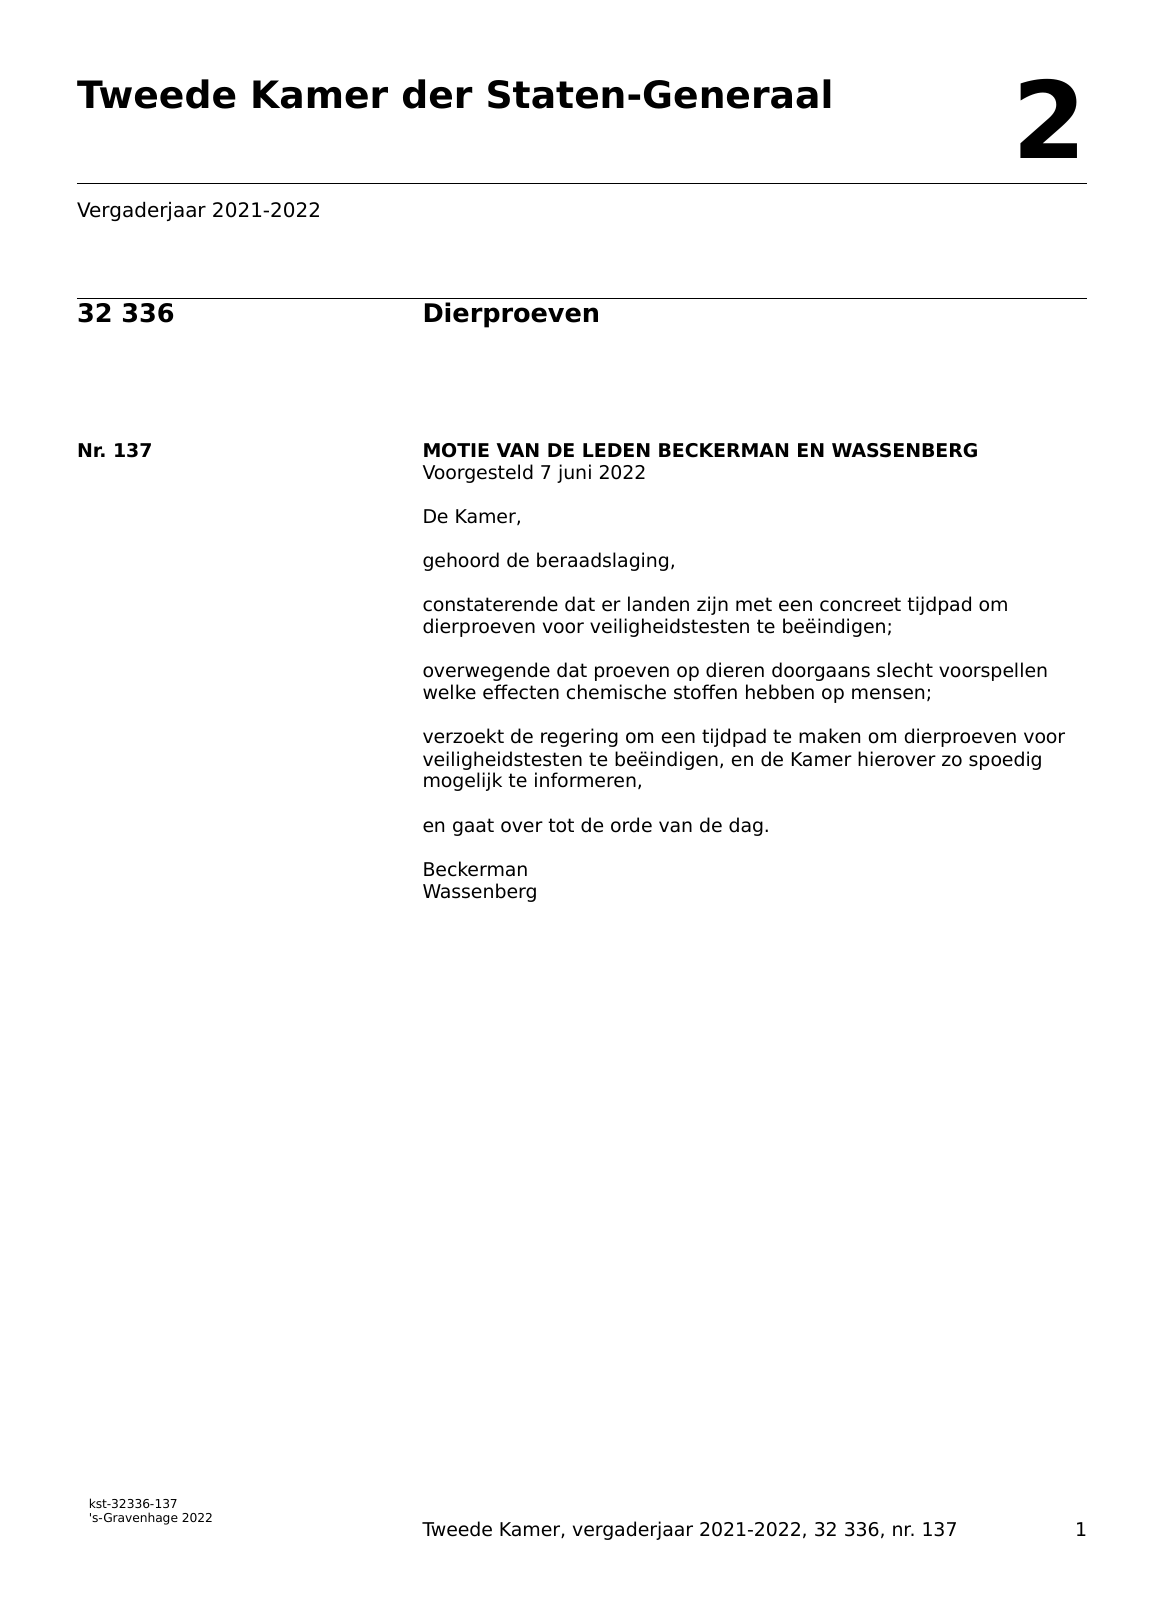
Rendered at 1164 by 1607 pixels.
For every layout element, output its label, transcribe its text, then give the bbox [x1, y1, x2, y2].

text Beckerman [422, 859, 1087, 881]
text Voorgesteld 7 juni 2022 [422, 462, 1087, 484]
text kst-32336-137 [88, 1497, 323, 1511]
table_header Tweede Kamer der Staten-Generaal [77, 59, 886, 183]
text Wassenberg [422, 881, 1087, 903]
text en gaat over tot de orde van de dag. [422, 814, 1087, 837]
text gehoord de beraadslaging, [422, 550, 1087, 572]
text verzoekt de regering om een tijdpad te maken om dierproeven voor veiligheidstesten te beëindigen, en de Kamer hierover zo spoedig mogelijk te informeren, [422, 726, 1087, 792]
subtitle 32 336 Dierproeven [77, 299, 1087, 329]
table_cell Vergaderjaar 2021-2022 [77, 184, 1087, 298]
text constaterende dat er landen zijn met een concreet tijdpad om dierproeven voor veiligheidstesten te beëindigen; [422, 594, 1087, 638]
text De Kamer, [422, 506, 1087, 528]
text 's-Gravenhage 2022 [88, 1511, 323, 1525]
table_header 2 [886, 59, 1087, 183]
text overwegende dat proeven op dieren doorgaans slecht voorspellen welke effecten chemische stoffen hebben op mensen; [422, 660, 1087, 704]
subtitle Nr. 137 MOTIE VAN DE LEDEN BECKERMAN EN WASSENBERG [77, 440, 1087, 462]
